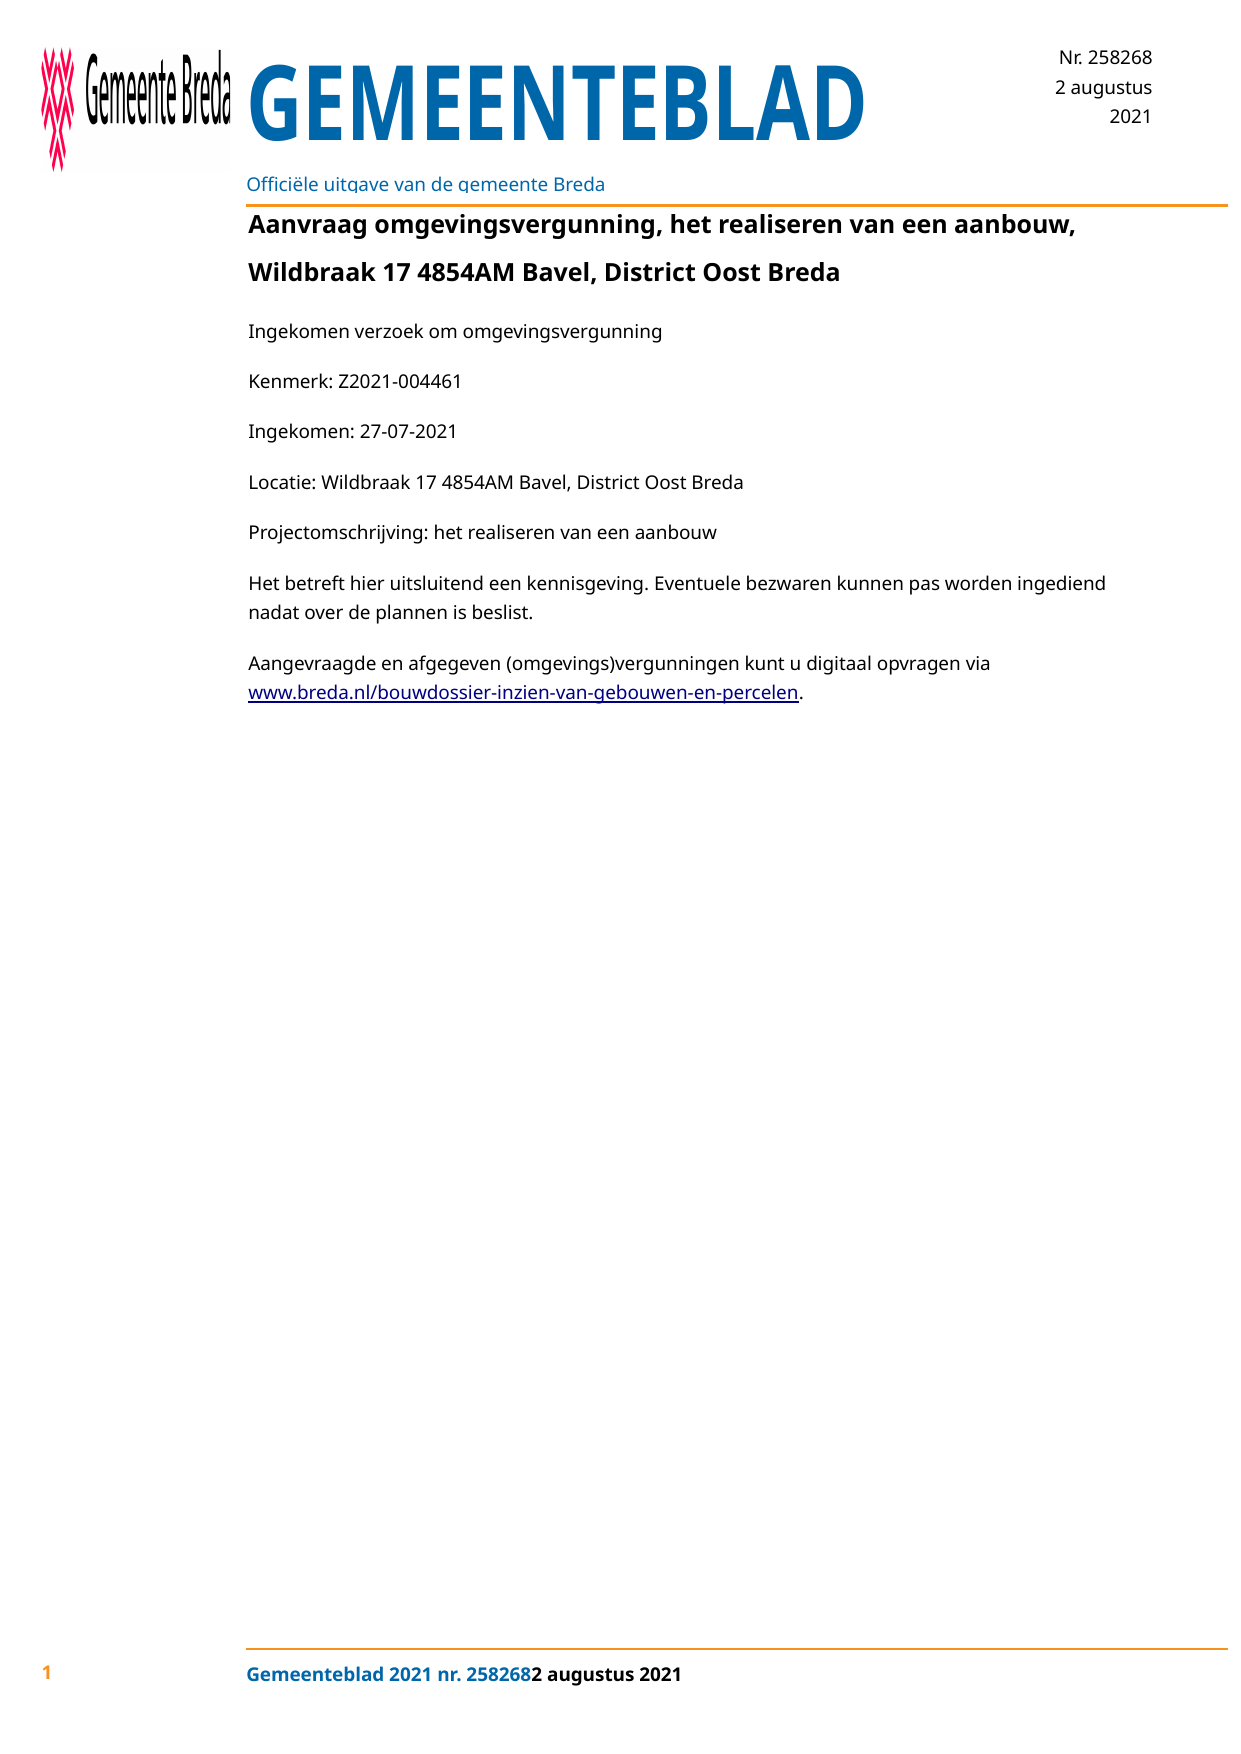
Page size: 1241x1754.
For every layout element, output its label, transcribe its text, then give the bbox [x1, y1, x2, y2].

text Aangevraagde en afgegeven (omgevings)vergunningen kunt u digitaal opvragen via www.breda.nl/bouwdossier-inzien-van-gebouwen-en-percelen. [248, 650, 1152, 705]
text Locatie: Wildbraak 17 4854AM Bavel, District Oost Breda [248, 469, 1152, 495]
text Ingekomen: 27-07-2021 [248, 419, 1152, 444]
text Ingekomen verzoek om omgevingsvergunning [248, 318, 1152, 344]
text Kenmerk: Z2021-004461 [248, 368, 1152, 394]
text Projectomschrijving: het realiseren van een aanbouw [248, 519, 1152, 545]
text Aanvraag omgevingsvergunning, het realiseren van een aanbouw, Wildbraak 17 4854AM Bavel, District Oost Breda [248, 207, 1152, 288]
picture [41, 47, 231, 172]
text Het betreft hier uitsluitend een kennisgeving. Eventuele bezwaren kunnen pas worden ingediend nadat over de plannen is beslist. [248, 570, 1152, 625]
